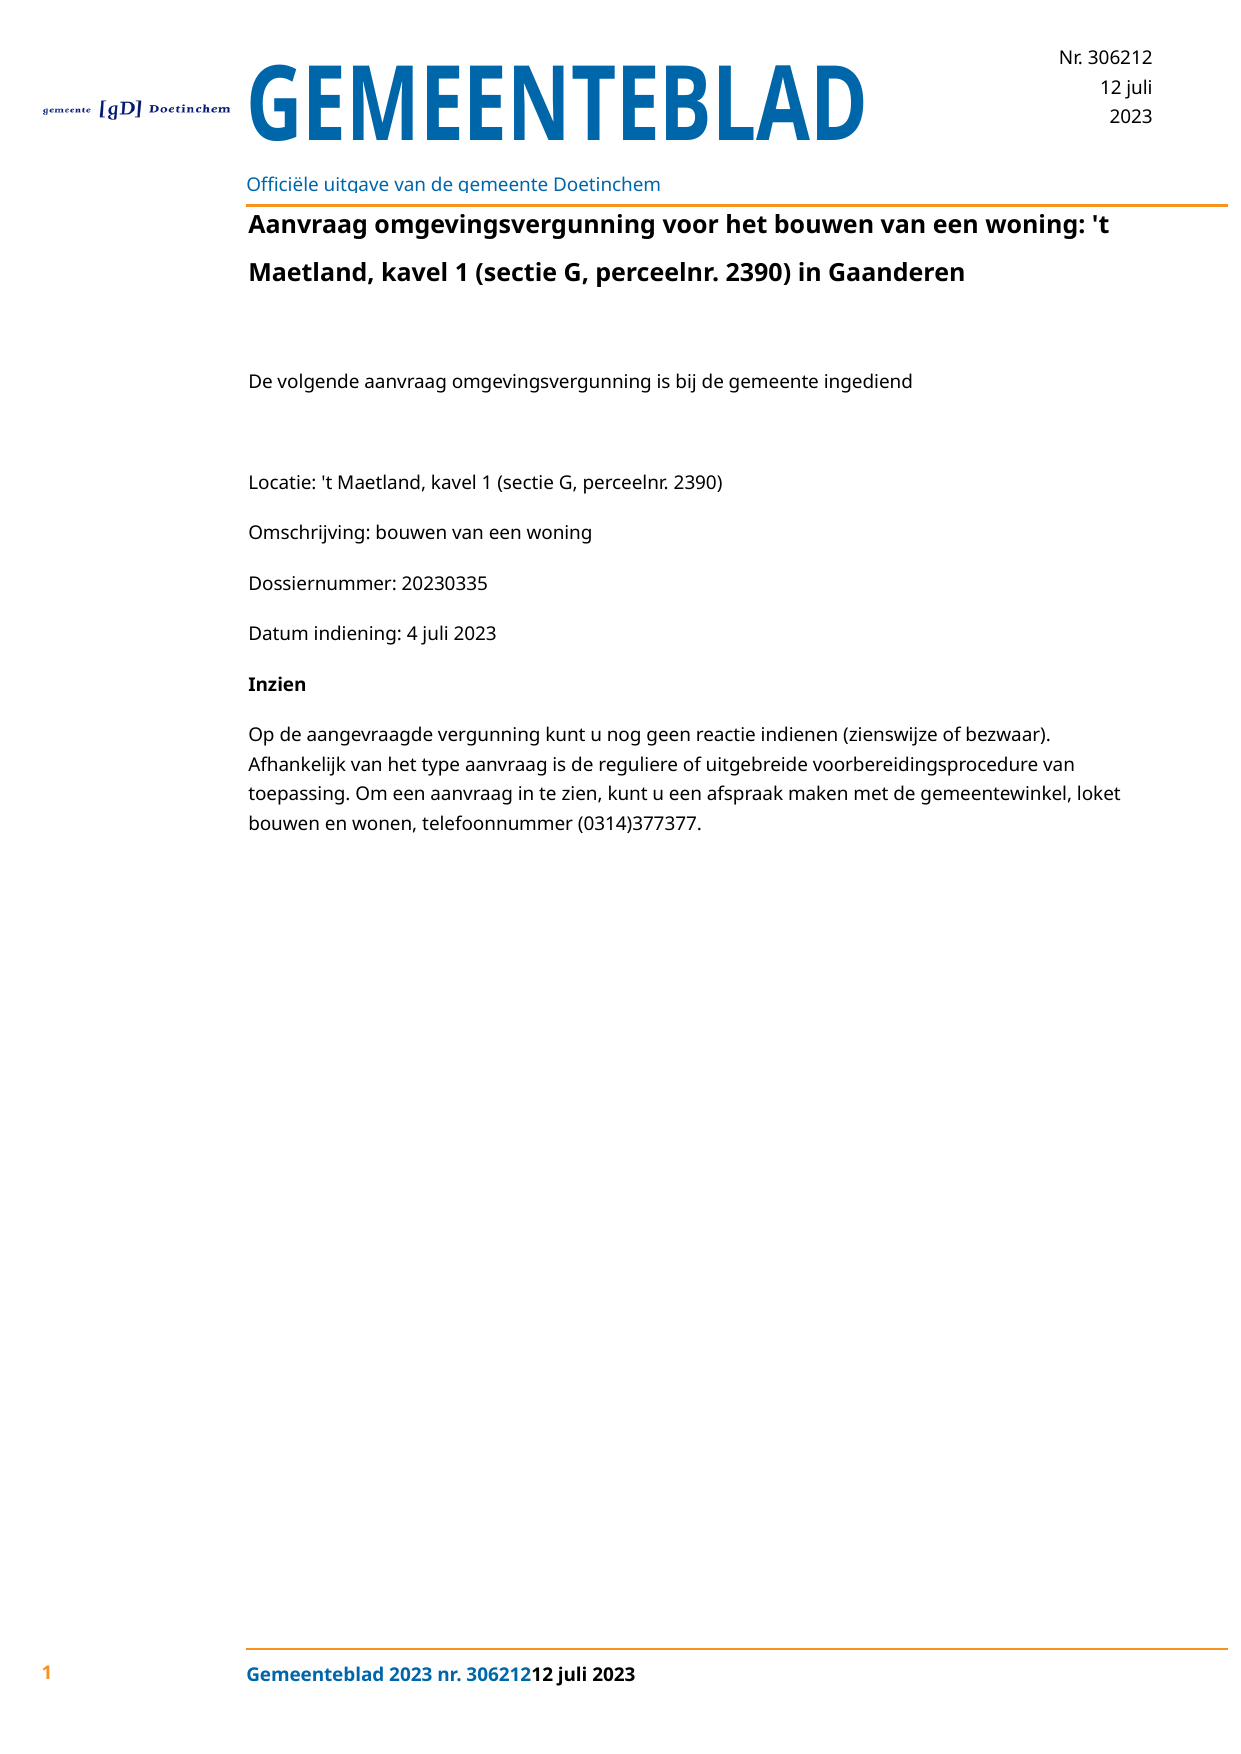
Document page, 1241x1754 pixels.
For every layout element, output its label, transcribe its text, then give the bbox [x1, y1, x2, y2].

text Locatie: 't Maetland, kavel 1 (sectie G, perceelnr. 2390) [248, 469, 1152, 495]
text Dossiernummer: 20230335 [248, 570, 1152, 596]
text Inzien [248, 671, 1152, 697]
text De volgende aanvraag omgevingsvergunning is bij de gemeente ingediend [248, 368, 1152, 394]
text Omschrijving: bouwen van een woning [248, 519, 1152, 545]
text Aanvraag omgevingsvergunning voor het bouwen van een woning: 't Maetland, kavel 1 (sectie G, perceelnr. 2390) in Gaanderen [248, 207, 1152, 288]
picture [41, 47, 231, 172]
text Datum indiening: 4 juli 2023 [248, 620, 1152, 646]
text Op de aangevraagde vergunning kunt u nog geen reactie indienen (zienswijze of bezwaar). Afhankelijk van het type aanvraag is de reguliere of uitgebreide voorbereidingsprocedure van toepassing. Om een aanvraag in te zien, kunt u een afspraak maken met de gemeentewinkel, loket bouwen en wonen, telefoonnummer (0314)377377. [248, 721, 1152, 836]
